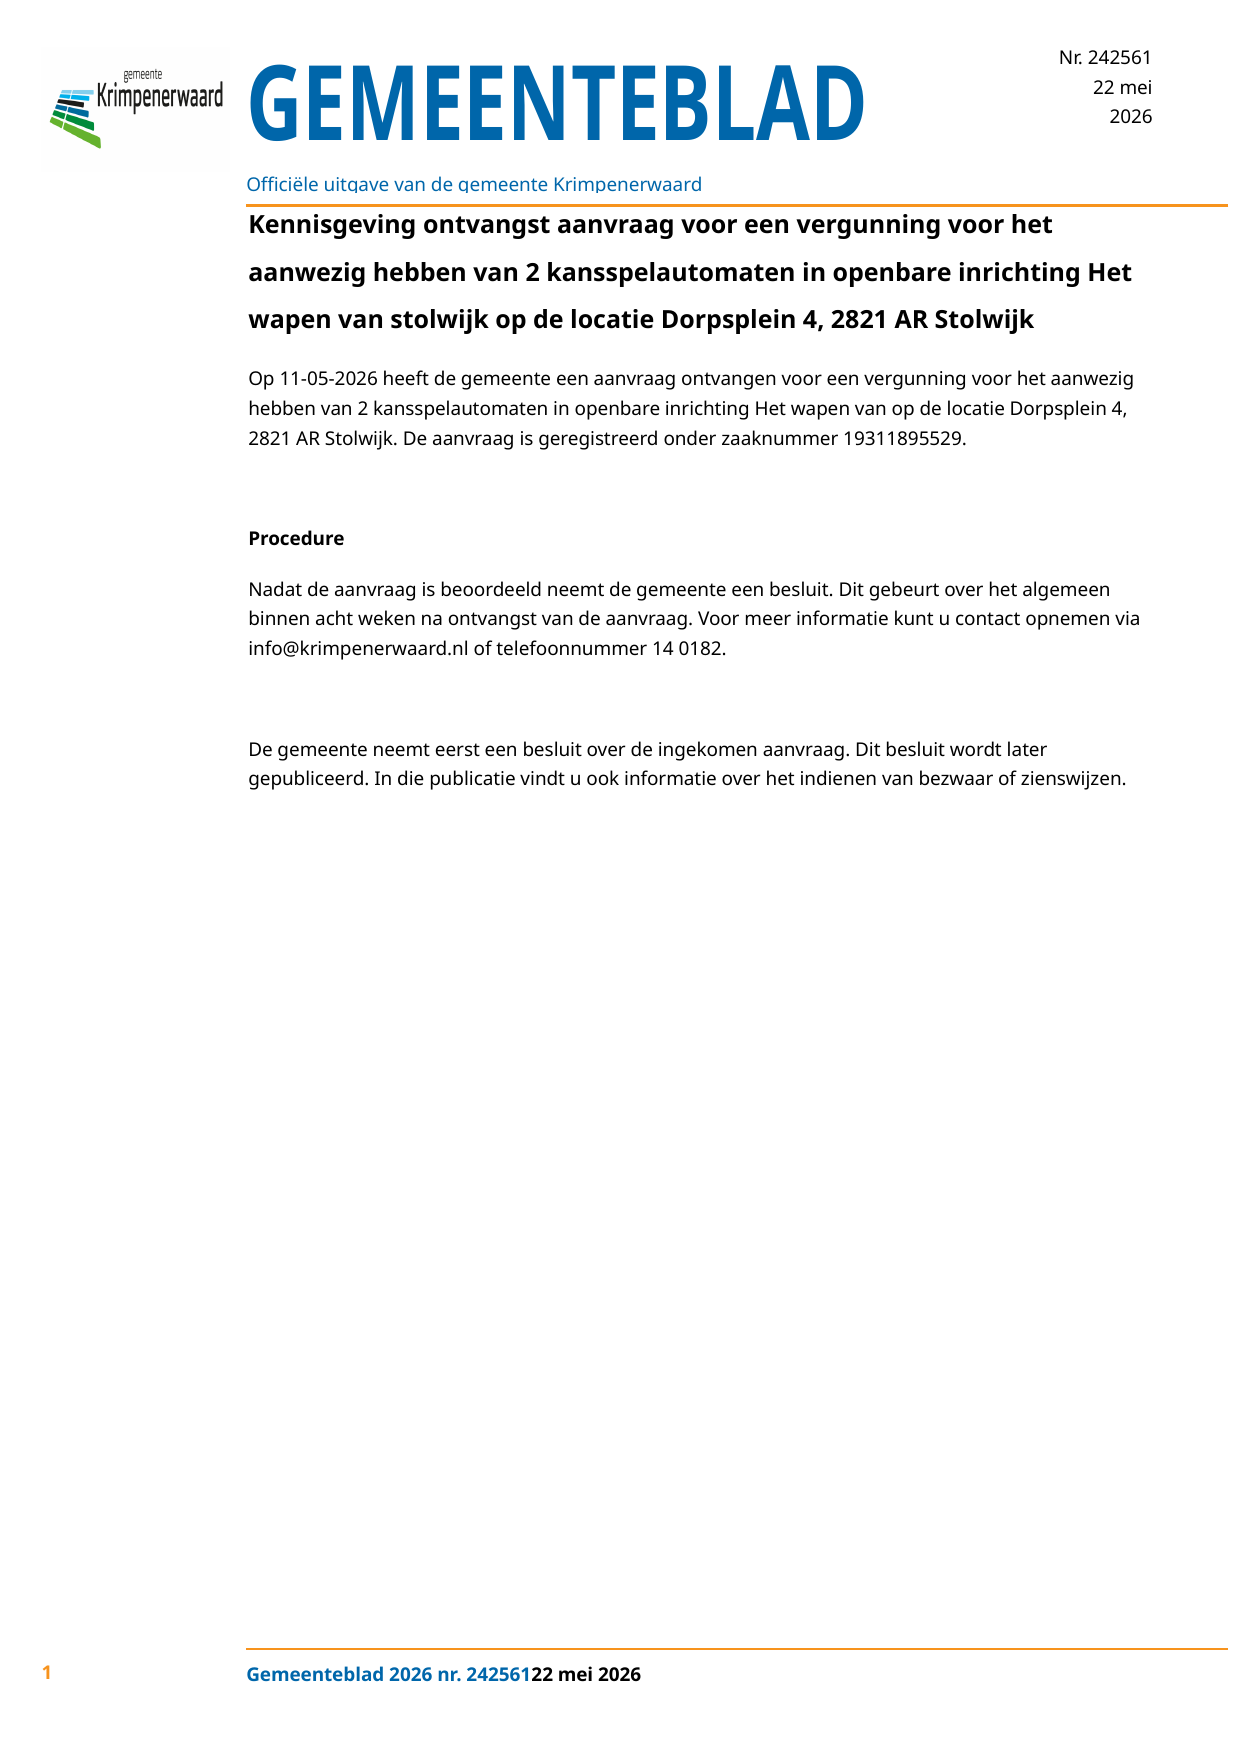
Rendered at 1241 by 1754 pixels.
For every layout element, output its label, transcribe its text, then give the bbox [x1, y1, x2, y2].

text Op 11-05-2026 heeft de gemeente een aanvraag ontvangen voor een vergunning voor het aanwezig hebben van 2 kansspelautomaten in openbare inrichting Het wapen van op de locatie Dorpsplein 4, 2821 AR Stolwijk. De aanvraag is geregistreerd onder zaaknummer 19311895529. [248, 366, 1152, 450]
text Procedure [248, 526, 1152, 551]
text Nadat de aanvraag is beoordeeld neemt de gemeente een besluit. Dit gebeurt over het algemeen binnen acht weken na ontvangst van de aanvraag. Voor meer informatie kunt u contact opnemen via info@krimpenerwaard.nl of telefoonnummer 14 0182. [248, 576, 1152, 661]
text Kennisgeving ontvangst aanvraag voor een vergunning voor het aanwezig hebben van 2 kansspelautomaten in openbare inrichting Het wapen van stolwijk op de locatie Dorpsplein 4, 2821 AR Stolwijk [248, 207, 1152, 336]
text De gemeente neemt eerst een besluit over de ingekomen aanvraag. Dit besluit wordt later gepubliceerd. In die publicatie vindt u ook informatie over het indienen van bezwaar of zienswijzen. [248, 736, 1152, 791]
picture [41, 47, 231, 172]
